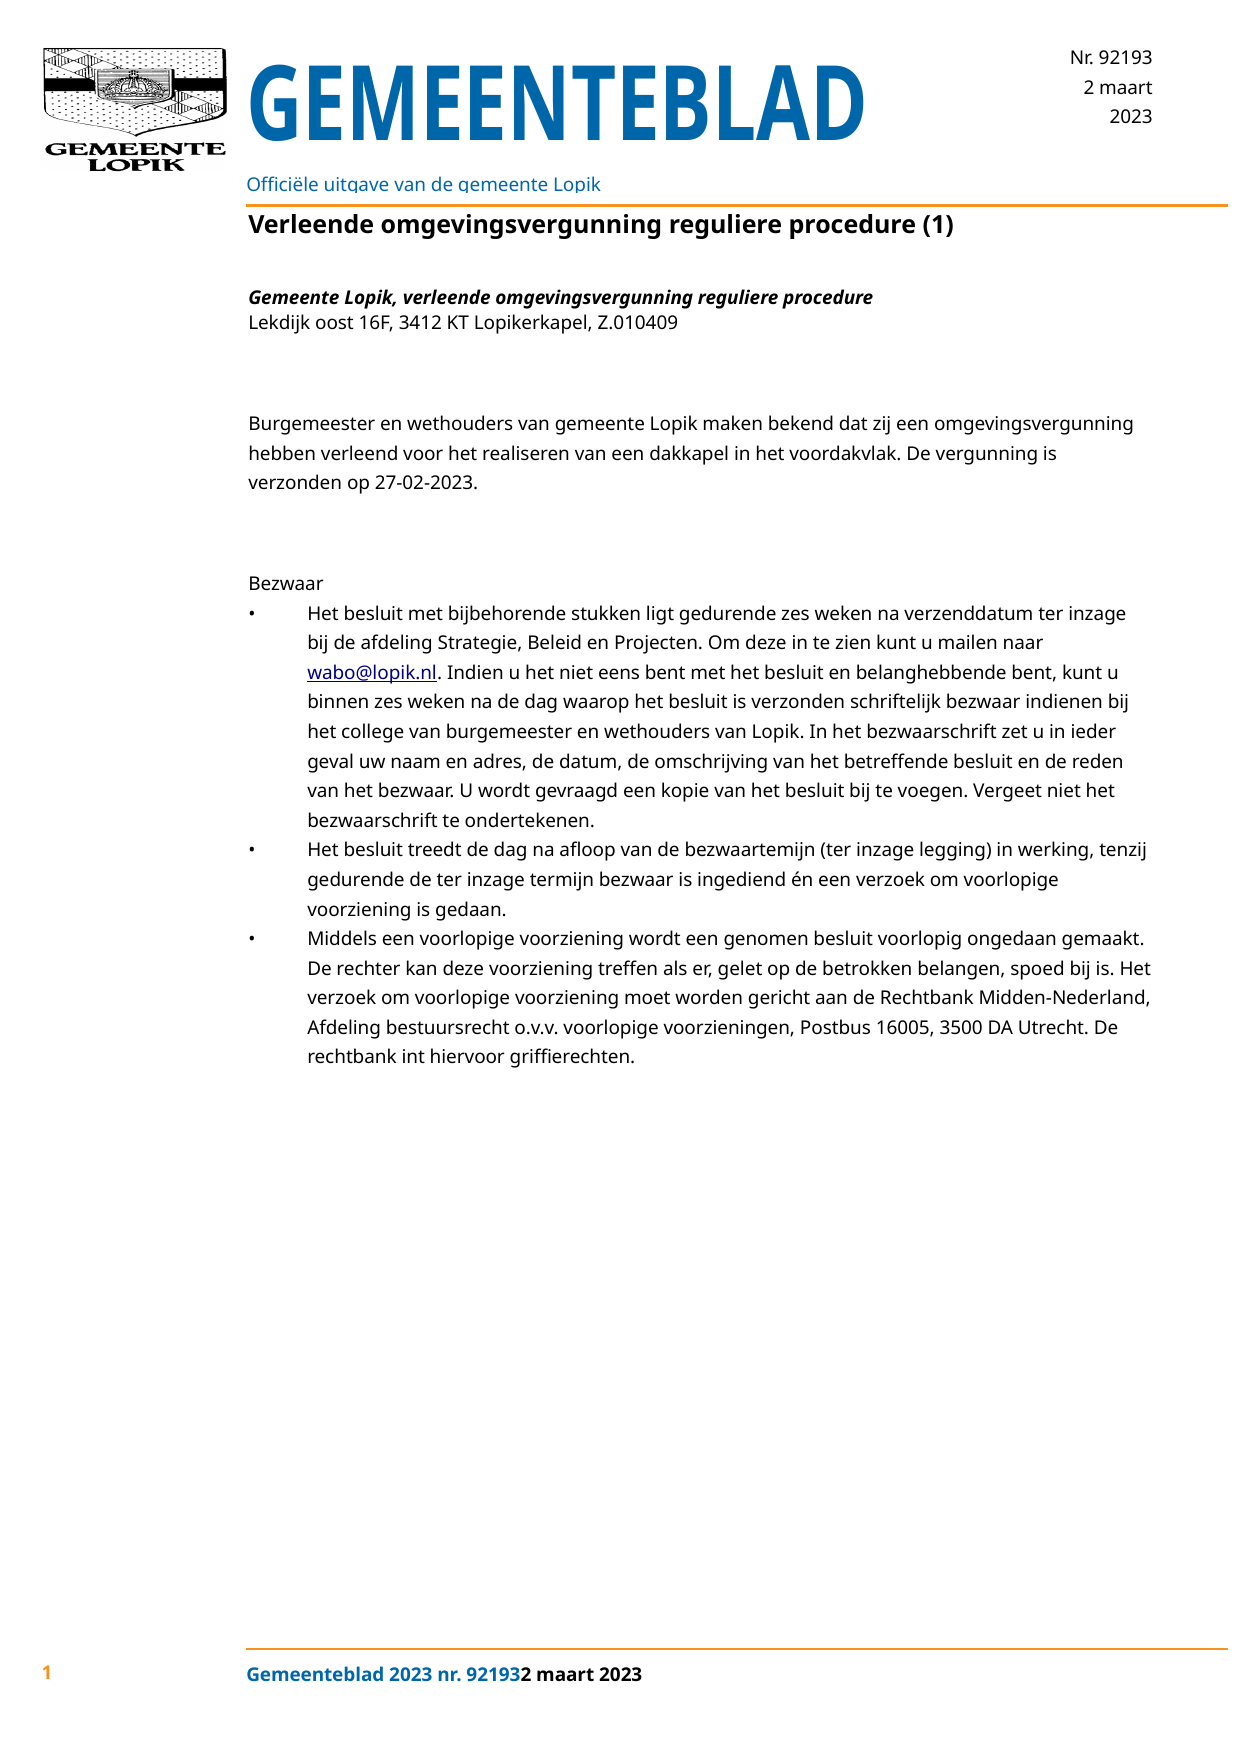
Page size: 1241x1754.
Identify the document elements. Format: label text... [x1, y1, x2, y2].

text Gemeente Lopik, verleende omgevingsvergunning reguliere procedure [248, 284, 1152, 309]
text Lekdijk oost 16F, 3412 KT Lopikerkapel, Z.010409 [248, 309, 1152, 335]
list Middels een voorlopige voorziening wordt een genomen besluit voorlopig ongedaan gemaakt. De rechter kan deze voorziening treffen als er, gelet op de betrokken belangen, spoed bij is. Het verzoek om voorlopige voorziening moet worden gericht aan de Rechtbank Midden-Nederland, Afdeling bestuursrecht o.v.v. voorlopige voorzieningen, Postbus 16005, 3500 DA Utrecht. De rechtbank int hiervoor griffierechten. [248, 925, 1152, 1069]
text Burgemeester en wethouders van gemeente Lopik maken bekend dat zij een omgevingsvergunning hebben verleend voor het realiseren van een dakkapel in het voordakvlak. De vergunning is verzonden op 27-02-2023. [248, 410, 1152, 495]
list Het besluit treedt de dag na afloop van de bezwaartemijn (ter inzage legging) in werking, tenzij gedurende de ter inzage termijn bezwaar is ingediend én een verzoek om voorlopige voorziening is gedaan. [248, 837, 1152, 922]
list Het besluit met bijbehorende stukken ligt gedurende zes weken na verzenddatum ter inzage bij de afdeling Strategie, Beleid en Projecten. Om deze in te zien kunt u mailen naar wabo@lopik.nl. Indien u het niet eens bent met het besluit en belanghebbende bent, kunt u binnen zes weken na de dag waarop het besluit is verzonden schriftelijk bezwaar indienen bij het college van burgemeester en wethouders van Lopik. In het bezwaarschrift zet u in ieder geval uw naam en adres, de datum, de omschrijving van het betreffende besluit en de reden van het bezwaar. U wordt gevraagd een kopie van het besluit bij te voegen. Vergeet niet het bezwaarschrift te ondertekenen. [248, 600, 1152, 833]
picture [41, 47, 231, 172]
text Verleende omgevingsvergunning reguliere procedure (1) [248, 207, 1152, 241]
text Bezwaar [248, 570, 1152, 596]
